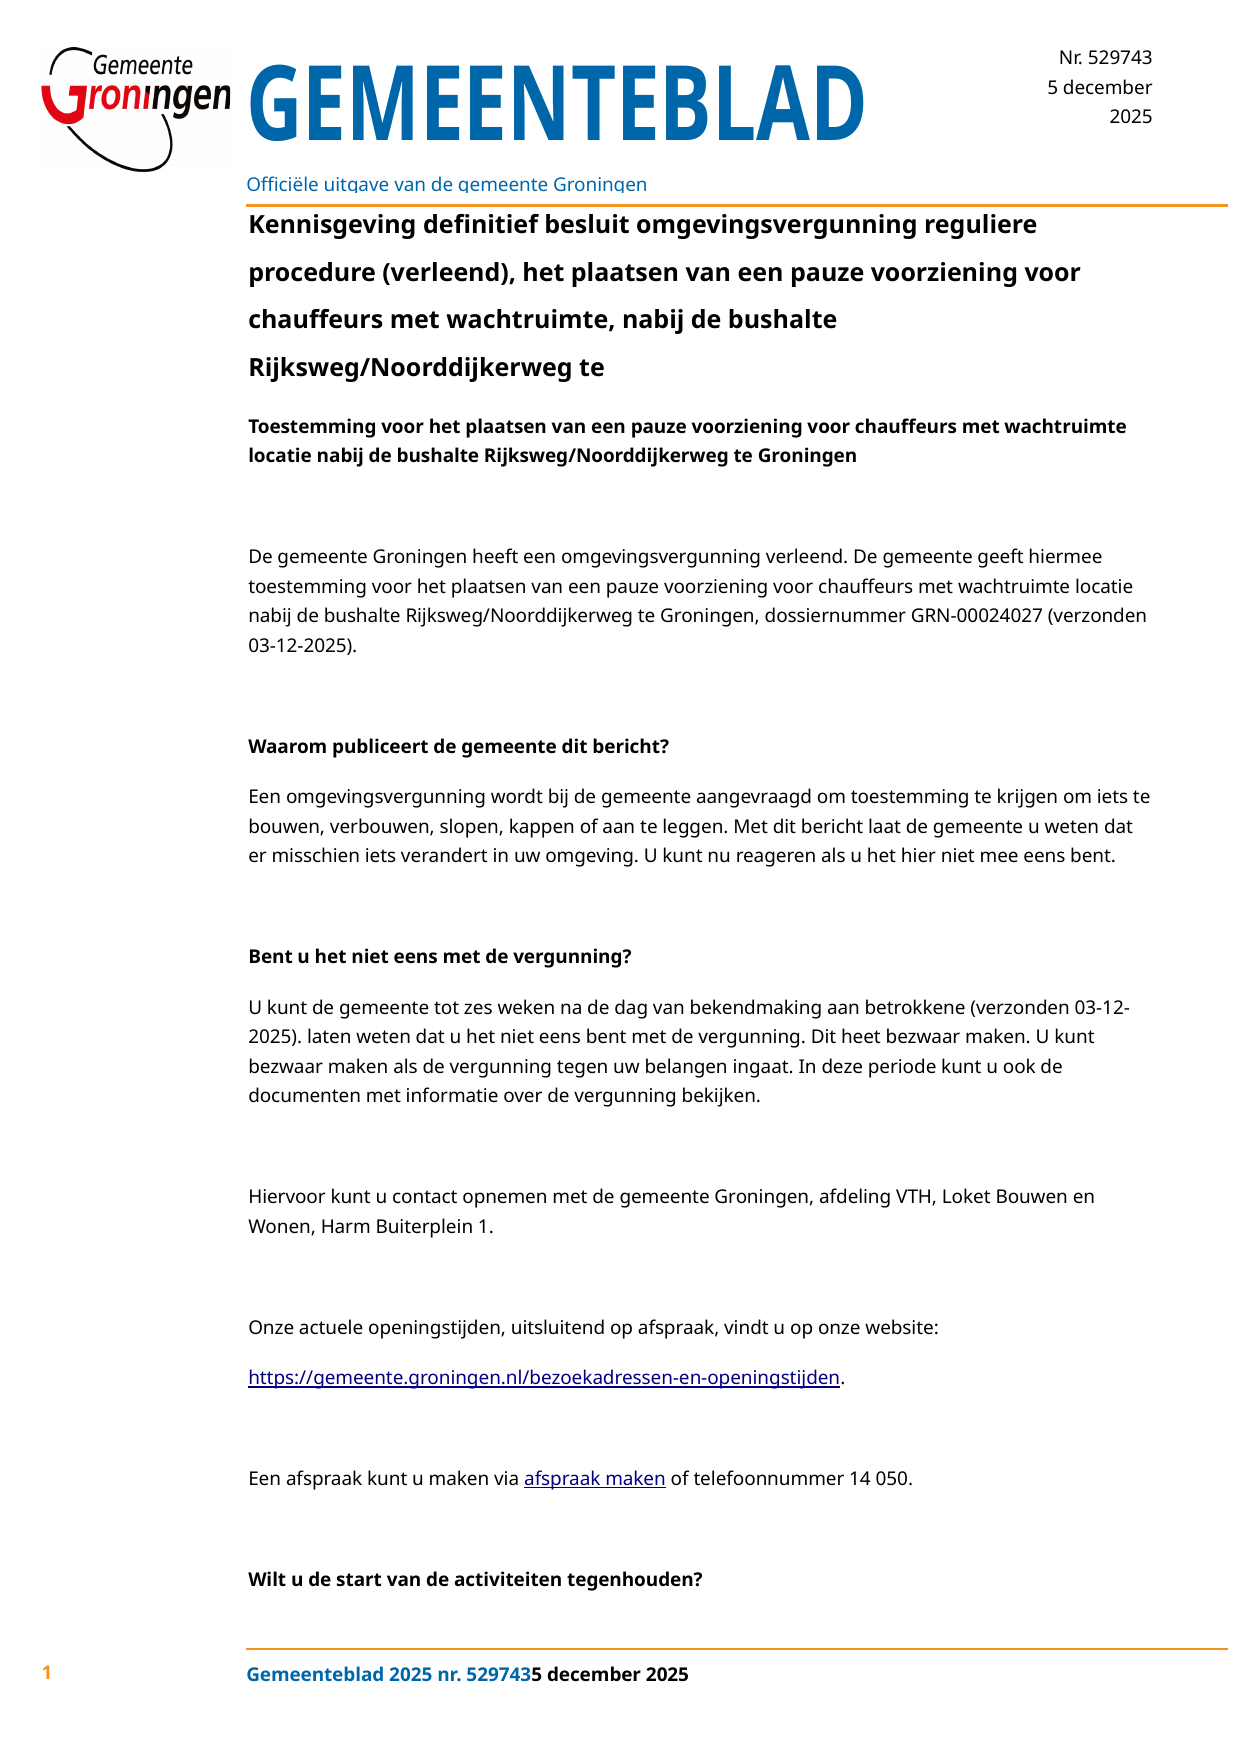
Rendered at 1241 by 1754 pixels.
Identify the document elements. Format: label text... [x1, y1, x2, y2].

text Hiervoor kunt u contact opnemen met de gemeente Groningen, afdeling VTH, Loket Bouwen en Wonen, Harm Buiterplein 1. [248, 1183, 1152, 1239]
text Onze actuele openingstijden, uitsluitend op afspraak, vindt u op onze website: [248, 1314, 1152, 1340]
text Toestemming voor het plaatsen van een pauze voorziening voor chauffeurs met wachtruimte locatie nabij de bushalte Rijksweg/Noorddijkerweg te Groningen [248, 413, 1152, 468]
picture [41, 47, 231, 172]
text Kennisgeving definitief besluit omgevingsvergunning reguliere procedure (verleend), het plaatsen van een pauze voorziening voor chauffeurs met wachtruimte, nabij de bushalte Rijksweg/Noorddijkerweg te [248, 207, 1152, 384]
text Een omgevingsvergunning wordt bij de gemeente aangevraagd om toestemming te krijgen om iets te bouwen, verbouwen, slopen, kappen of aan te leggen. Met dit bericht laat de gemeente u weten dat er misschien iets verandert in uw omgeving. U kunt nu reageren als u het hier niet mee eens bent. [248, 783, 1152, 868]
text Bent u het niet eens met de vergunning? [248, 943, 1152, 969]
text U kunt de gemeente tot zes weken na de dag van bekendmaking aan betrokkene (verzonden 03-12-2025). laten weten dat u het niet eens bent met de vergunning. Dit heet bezwaar maken. U kunt bezwaar maken als de vergunning tegen uw belangen ingaat. In deze periode kunt u ook de documenten met informatie over de vergunning bekijken. [248, 994, 1152, 1108]
text Een afspraak kunt u maken via afspraak maken of telefoonnummer 14 050. [248, 1465, 1152, 1491]
text Wilt u de start van de activiteiten tegenhouden? [248, 1566, 1152, 1592]
text Waarom publiceert de gemeente dit bericht? [248, 733, 1152, 759]
text https://gemeente.groningen.nl/bezoekadressen-en-openingstijden. [248, 1364, 1152, 1390]
text De gemeente Groningen heeft een omgevingsvergunning verleend. De gemeente geeft hiermee toestemming voor het plaatsen van een pauze voorziening voor chauffeurs met wachtruimte locatie nabij de bushalte Rijksweg/Noorddijkerweg te Groningen, dossiernummer GRN-00024027 (verzonden 03-12-2025). [248, 543, 1152, 658]
